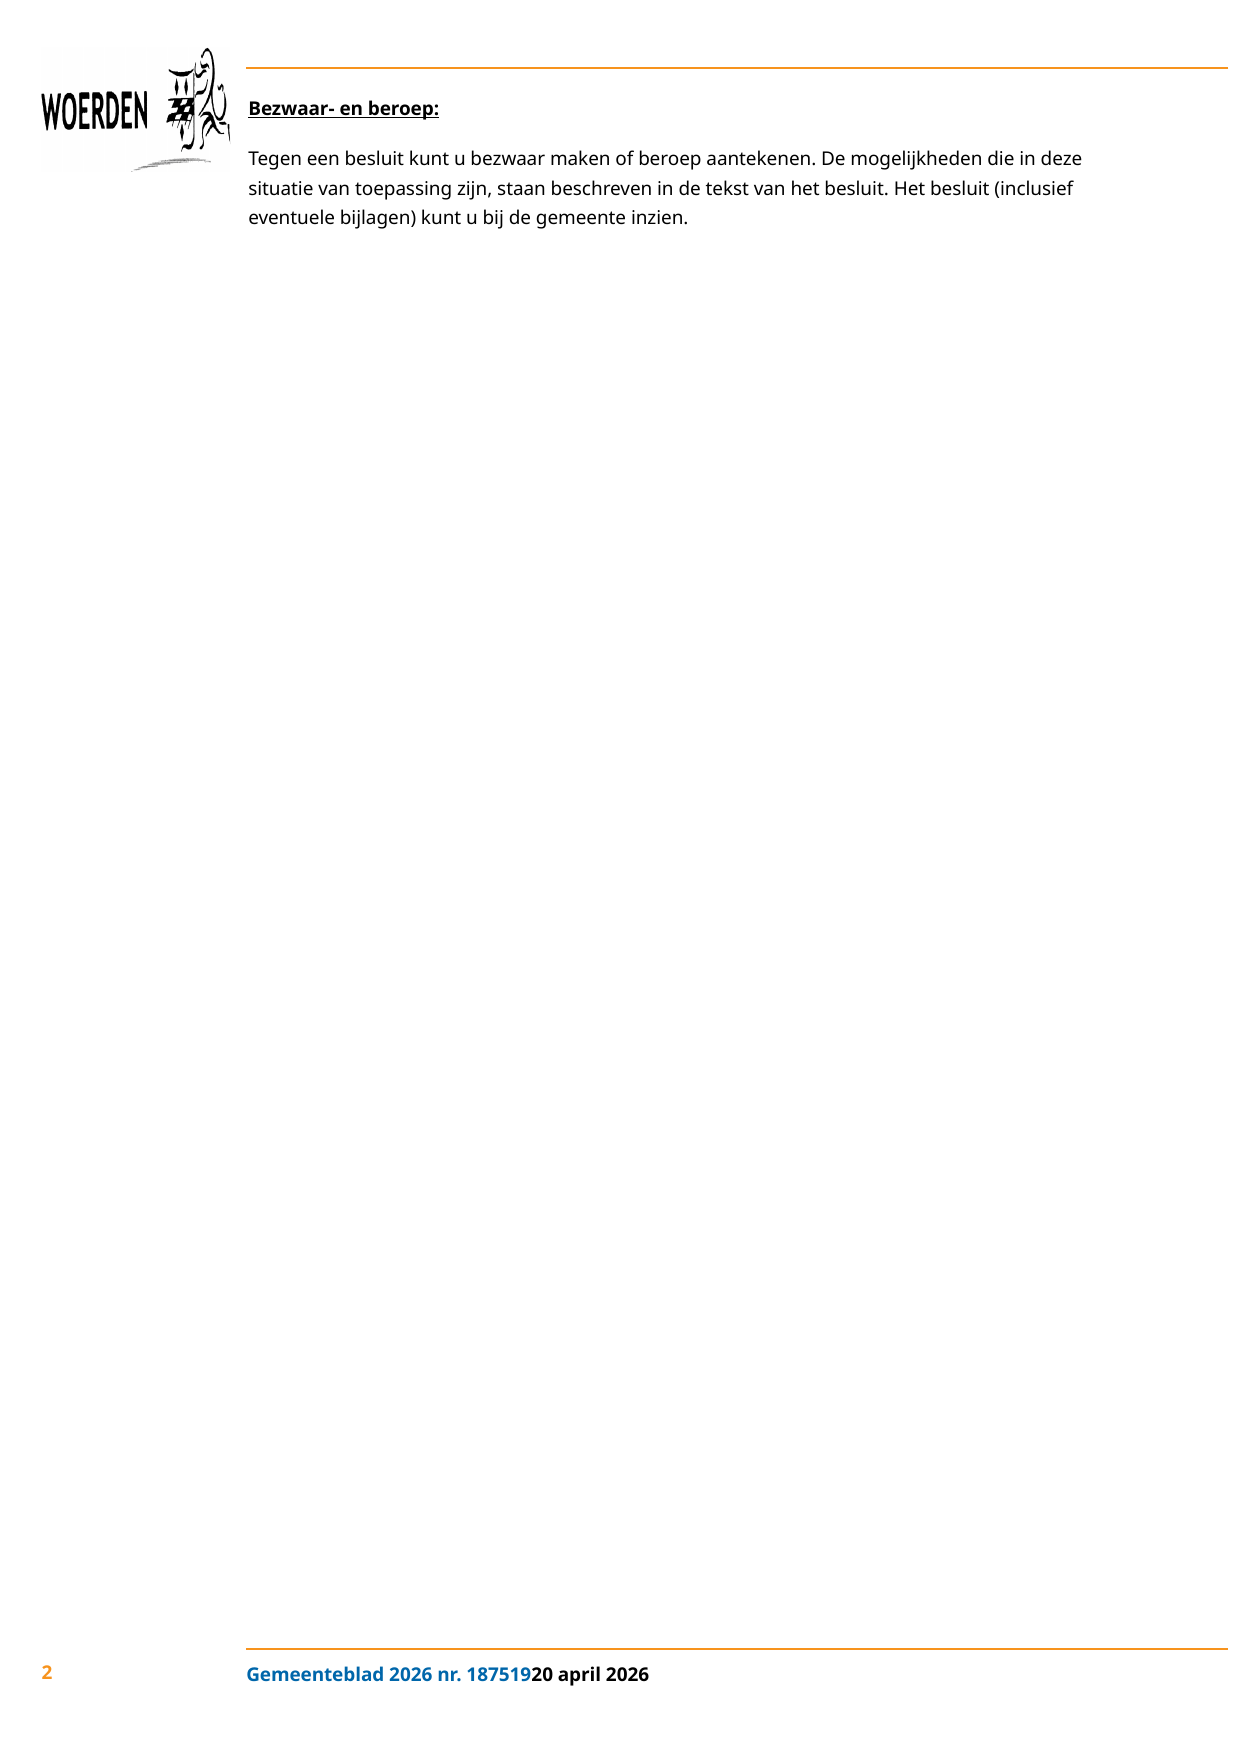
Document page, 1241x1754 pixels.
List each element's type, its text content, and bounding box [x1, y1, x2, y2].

picture [41, 47, 231, 172]
text Tegen een besluit kunt u bezwaar maken of beroep aantekenen. De mogelijkheden die in deze situatie van toepassing zijn, staan beschreven in de tekst van het besluit. Het besluit (inclusief eventuele bijlagen) kunt u bij de gemeente inzien. [248, 145, 1152, 230]
text Bezwaar- en beroep: [248, 95, 1152, 121]
